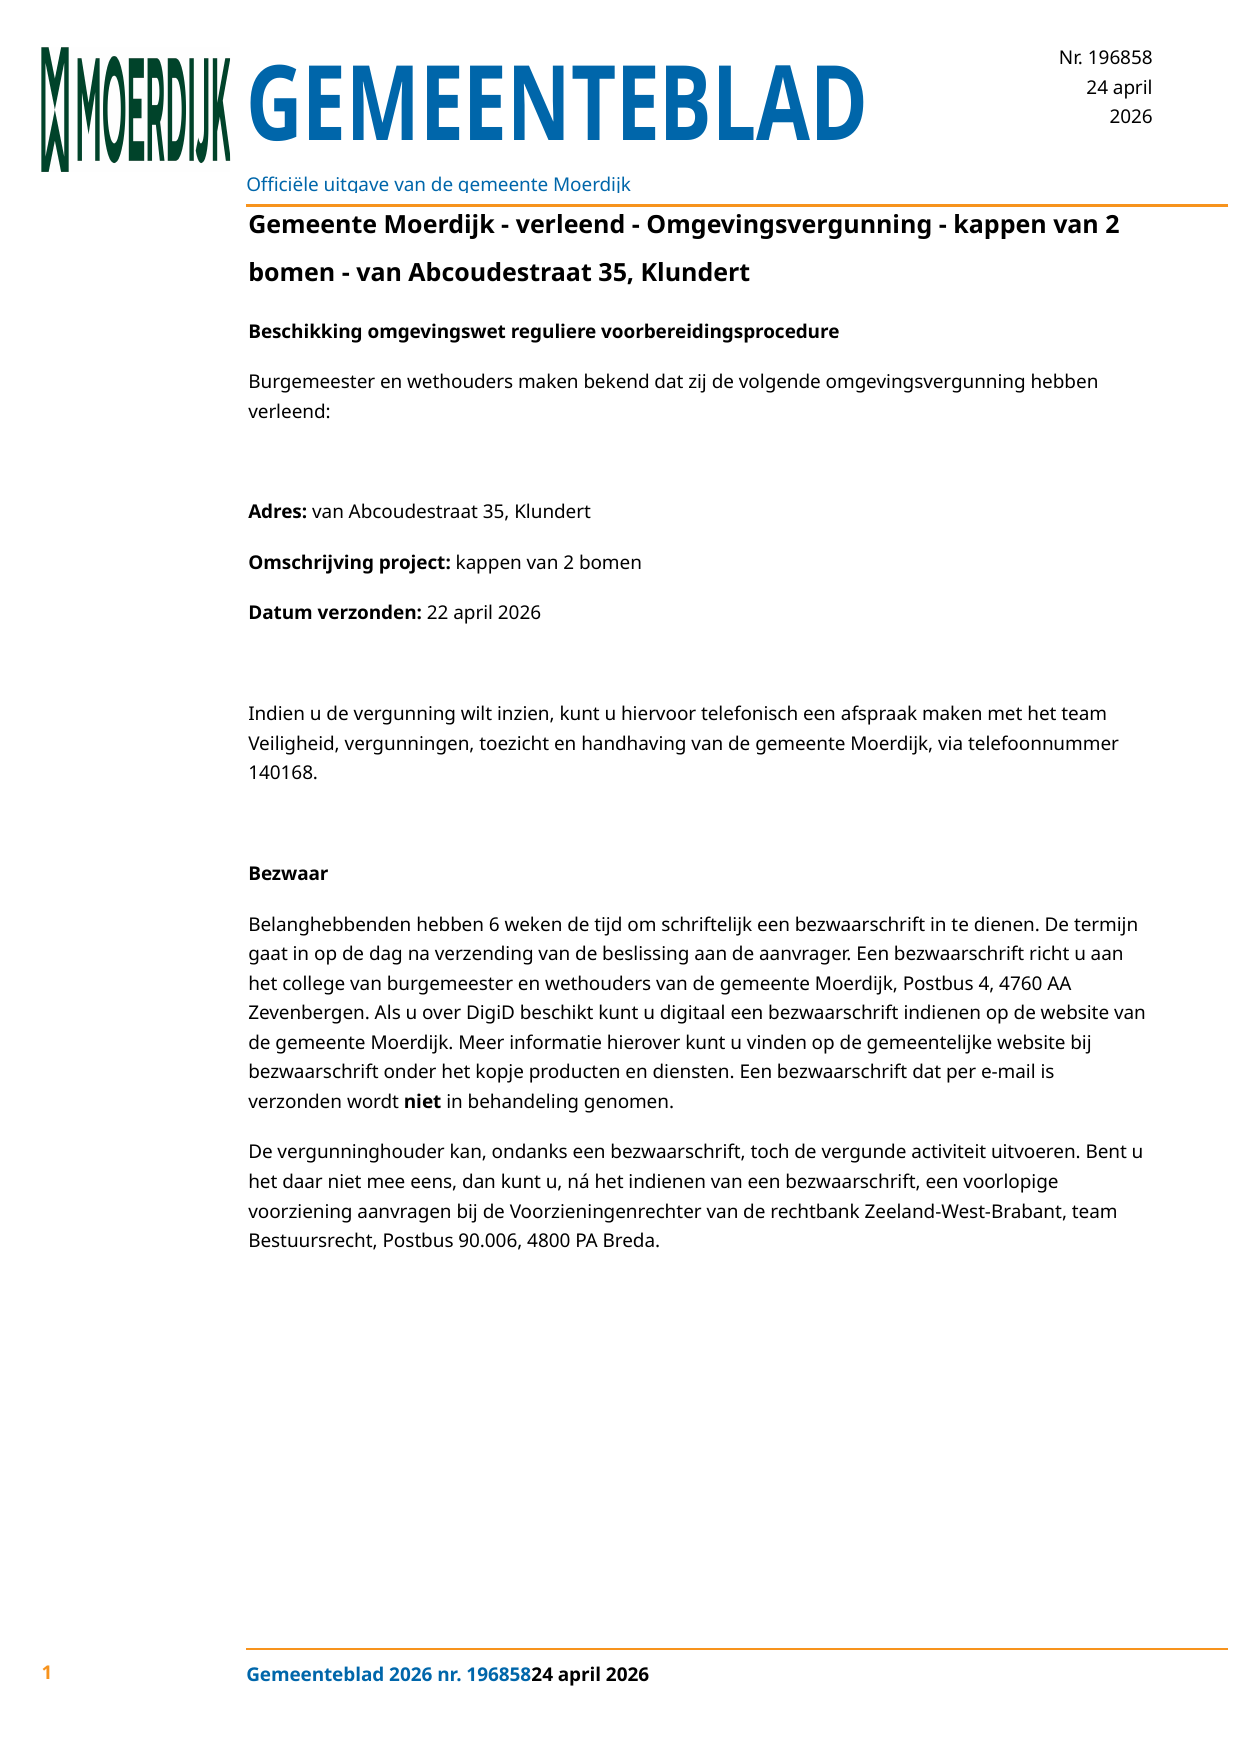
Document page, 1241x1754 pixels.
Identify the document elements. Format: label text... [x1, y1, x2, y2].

text Omschrijving project: kappen van 2 bomen [248, 549, 1152, 575]
text Adres: van Abcoudestraat 35, Klundert [248, 499, 1152, 524]
text Belanghebbenden hebben 6 weken de tijd om schriftelijk een bezwaarschrift in te dienen. De termijn gaat in op de dag na verzending van de beslissing aan de aanvrager. Een bezwaarschrift richt u aan het college van burgemeester en wethouders van de gemeente Moerdijk, Postbus 4, 4760 AA Zevenbergen. Als u over DigiD beschikt kunt u digitaal een bezwaarschrift indienen op de website van de gemeente Moerdijk. Meer informatie hierover kunt u vinden op de gemeentelijke website bij bezwaarschrift onder het kopje producten en diensten. Een bezwaarschrift dat per e-mail is verzonden wordt niet in behandeling genomen. [248, 911, 1152, 1114]
text Bezwaar [248, 860, 1152, 886]
text Indien u de vergunning wilt inzien, kunt u hiervoor telefonisch een afspraak maken met het team Veiligheid, vergunningen, toezicht en handhaving van de gemeente Moerdijk, via telefoonnummer 140168. [248, 700, 1152, 785]
text Gemeente Moerdijk - verleend - Omgevingsvergunning - kappen van 2 bomen - van Abcoudestraat 35, Klundert [248, 207, 1152, 288]
picture [41, 47, 231, 172]
text Burgemeester en wethouders maken bekend dat zij de volgende omgevingsvergunning hebben verleend: [248, 368, 1152, 424]
text Beschikking omgevingswet reguliere voorbereidingsprocedure [248, 318, 1152, 344]
text De vergunninghouder kan, ondanks een bezwaarschrift, toch de vergunde activiteit uitvoeren. Bent u het daar niet mee eens, dan kunt u, ná het indienen van een bezwaarschrift, een voorlopige voorziening aanvragen bij de Voorzieningenrechter van de rechtbank Zeeland-West-Brabant, team Bestuursrecht, Postbus 90.006, 4800 PA Breda. [248, 1139, 1152, 1253]
text Datum verzonden: 22 april 2026 [248, 599, 1152, 625]
